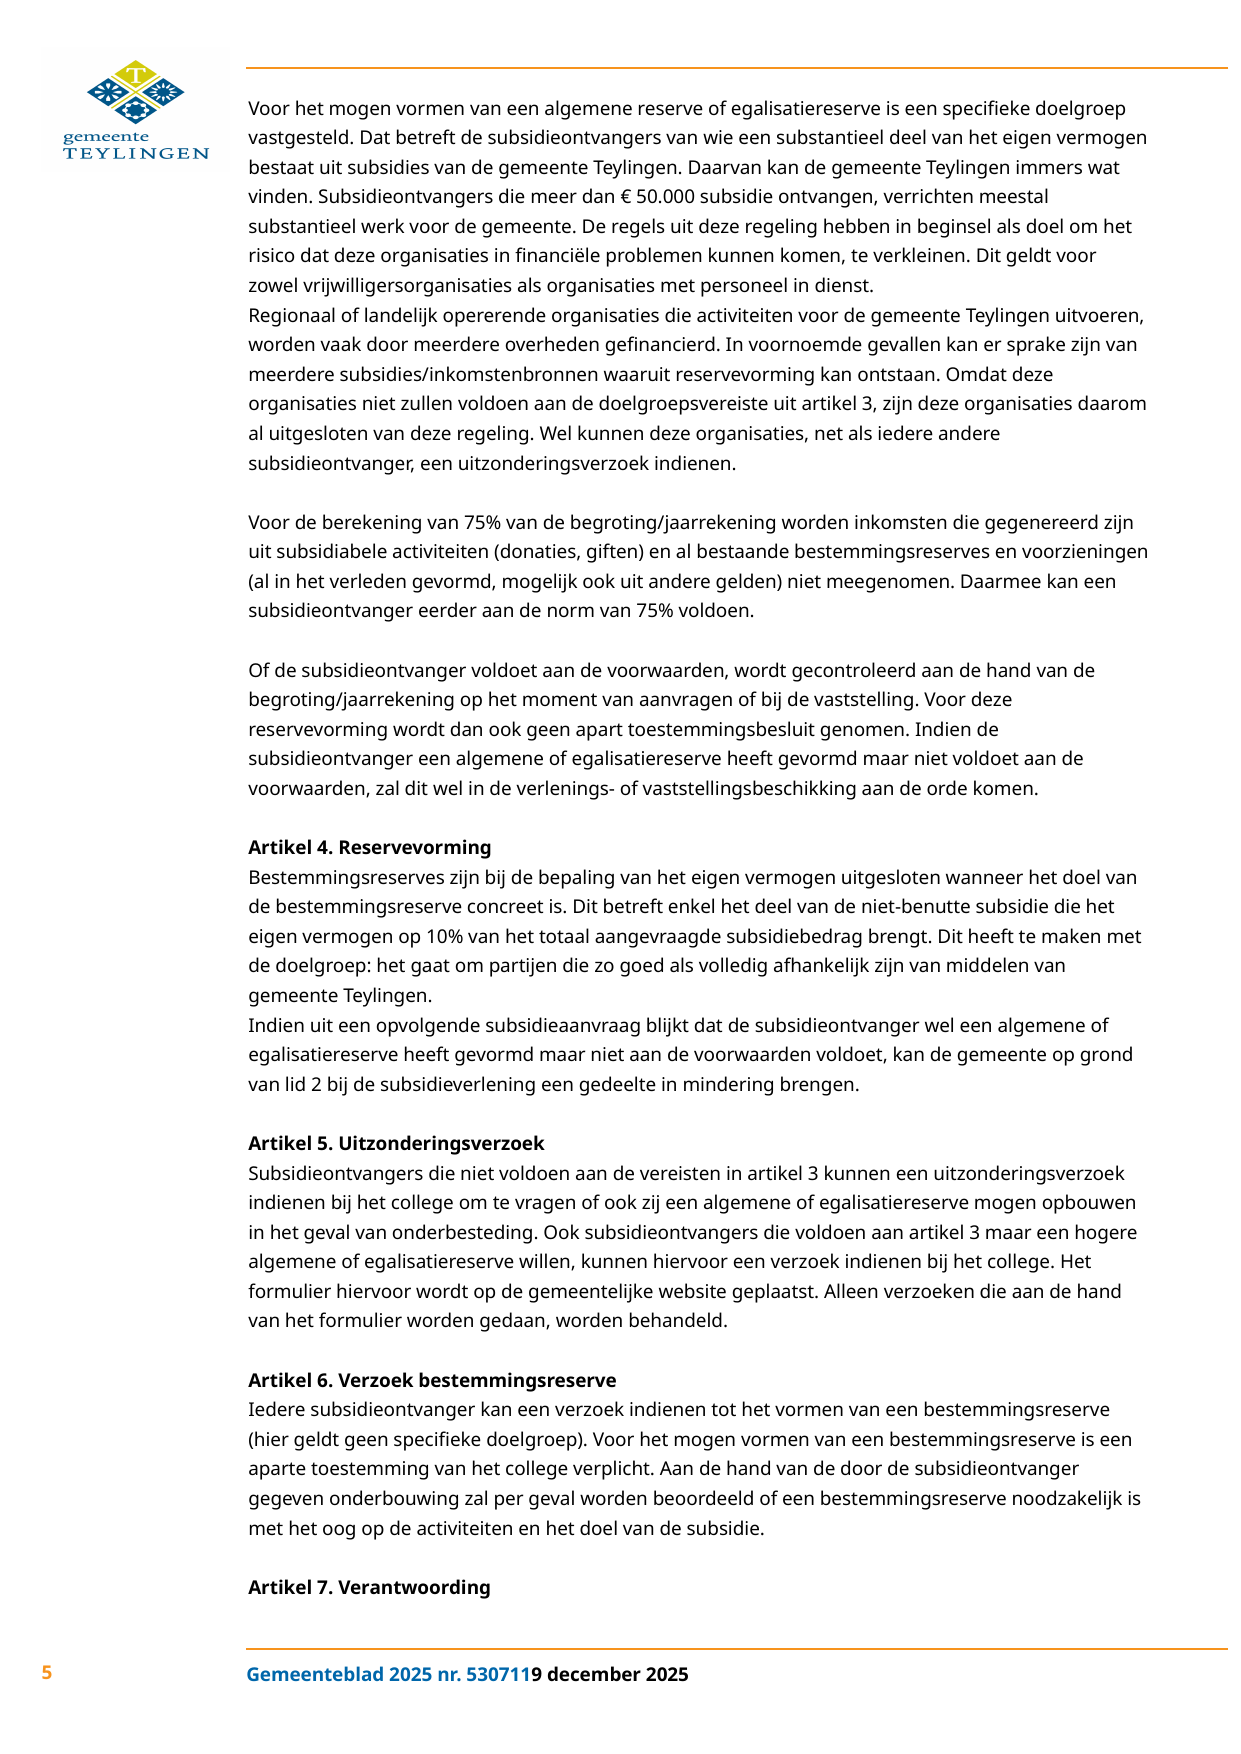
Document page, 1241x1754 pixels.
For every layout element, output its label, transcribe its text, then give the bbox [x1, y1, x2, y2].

text Artikel 7. Verantwoording [248, 1574, 1152, 1600]
picture [41, 47, 231, 172]
text Indien uit een opvolgende subsidieaanvraag blijkt dat de subsidieontvanger wel een algemene of egalisatiereserve heeft gevormd maar niet aan de voorwaarden voldoet, kan de gemeente op grond van lid 2 bij de subsidieverlening een gedeelte in mindering brengen. [248, 1012, 1152, 1097]
text Iedere subsidieontvanger kan een verzoek indienen tot het vormen van een bestemmingsreserve (hier geldt geen specifieke doelgroep). Voor het mogen vormen van een bestemmingsreserve is een aparte toestemming van het college verplicht. Aan de hand van de door de subsidieontvanger gegeven onderbouwing zal per geval worden beoordeeld of een bestemmingsreserve noodzakelijk is met het oog op de activiteiten en het doel van de subsidie. [248, 1396, 1152, 1541]
text Bestemmingsreserves zijn bij de bepaling van het eigen vermogen uitgesloten wanneer het doel van de bestemmingsreserve concreet is. Dit betreft enkel het deel van de niet-benutte subsidie die het eigen vermogen op 10% van het totaal aangevraagde subsidiebedrag brengt. Dit heeft te maken met de doelgroep: het gaat om partijen die zo goed als volledig afhankelijk zijn van middelen van gemeente Teylingen. [248, 864, 1152, 1008]
text Artikel 4. Reservevorming [248, 834, 1152, 860]
text Voor het mogen vormen van een algemene reserve of egalisatiereserve is een specifieke doelgroep vastgesteld. Dat betreft de subsidieontvangers van wie een substantieel deel van het eigen vermogen bestaat uit subsidies van de gemeente Teylingen. Daarvan kan de gemeente Teylingen immers wat vinden. Subsidieontvangers die meer dan € 50.000 subsidie ontvangen, verrichten meestal substantieel werk voor de gemeente. De regels uit deze regeling hebben in beginsel als doel om het risico dat deze organisaties in financiële problemen kunnen komen, te verkleinen. Dit geldt voor zowel vrijwilligersorganisaties als organisaties met personeel in dienst. [248, 95, 1152, 298]
text Artikel 6. Verzoek bestemmingsreserve [248, 1367, 1152, 1393]
text Regionaal of landelijk opererende organisaties die activiteiten voor de gemeente Teylingen uitvoeren, worden vaak door meerdere overheden gefinancierd. In voornoemde gevallen kan er sprake zijn van meerdere subsidies/inkomstenbronnen waaruit reservevorming kan ontstaan. Omdat deze organisaties niet zullen voldoen aan de doelgroepsvereiste uit artikel 3, zijn deze organisaties daarom al uitgesloten van deze regeling. Wel kunnen deze organisaties, net als iedere andere subsidieontvanger, een uitzonderingsverzoek indienen. [248, 302, 1152, 476]
text Voor de berekening van 75% van de begroting/jaarrekening worden inkomsten die gegenereerd zijn uit subsidiabele activiteiten (donaties, giften) en al bestaande bestemmingsreserves en voorzieningen (al in het verleden gevormd, mogelijk ook uit andere gelden) niet meegenomen. Daarmee kan een subsidieontvanger eerder aan de norm van 75% voldoen. [248, 509, 1152, 623]
text Of de subsidieontvanger voldoet aan de voorwaarden, wordt gecontroleerd aan de hand van de begroting/jaarrekening op het moment van aanvragen of bij de vaststelling. Voor deze reservevorming wordt dan ook geen apart toestemmingsbesluit genomen. Indien de subsidieontvanger een algemene of egalisatiereserve heeft gevormd maar niet voldoet aan de voorwaarden, zal dit wel in de verlenings- of vaststellingsbeschikking aan de orde komen. [248, 657, 1152, 801]
text Subsidieontvangers die niet voldoen aan de vereisten in artikel 3 kunnen een uitzonderingsverzoek indienen bij het college om te vragen of ook zij een algemene of egalisatiereserve mogen opbouwen in het geval van onderbesteding. Ook subsidieontvangers die voldoen aan artikel 3 maar een hogere algemene of egalisatiereserve willen, kunnen hiervoor een verzoek indienen bij het college. Het formulier hiervoor wordt op de gemeentelijke website geplaatst. Alleen verzoeken die aan de hand van het formulier worden gedaan, worden behandeld. [248, 1160, 1152, 1333]
text Artikel 5. Uitzonderingsverzoek [248, 1130, 1152, 1156]
